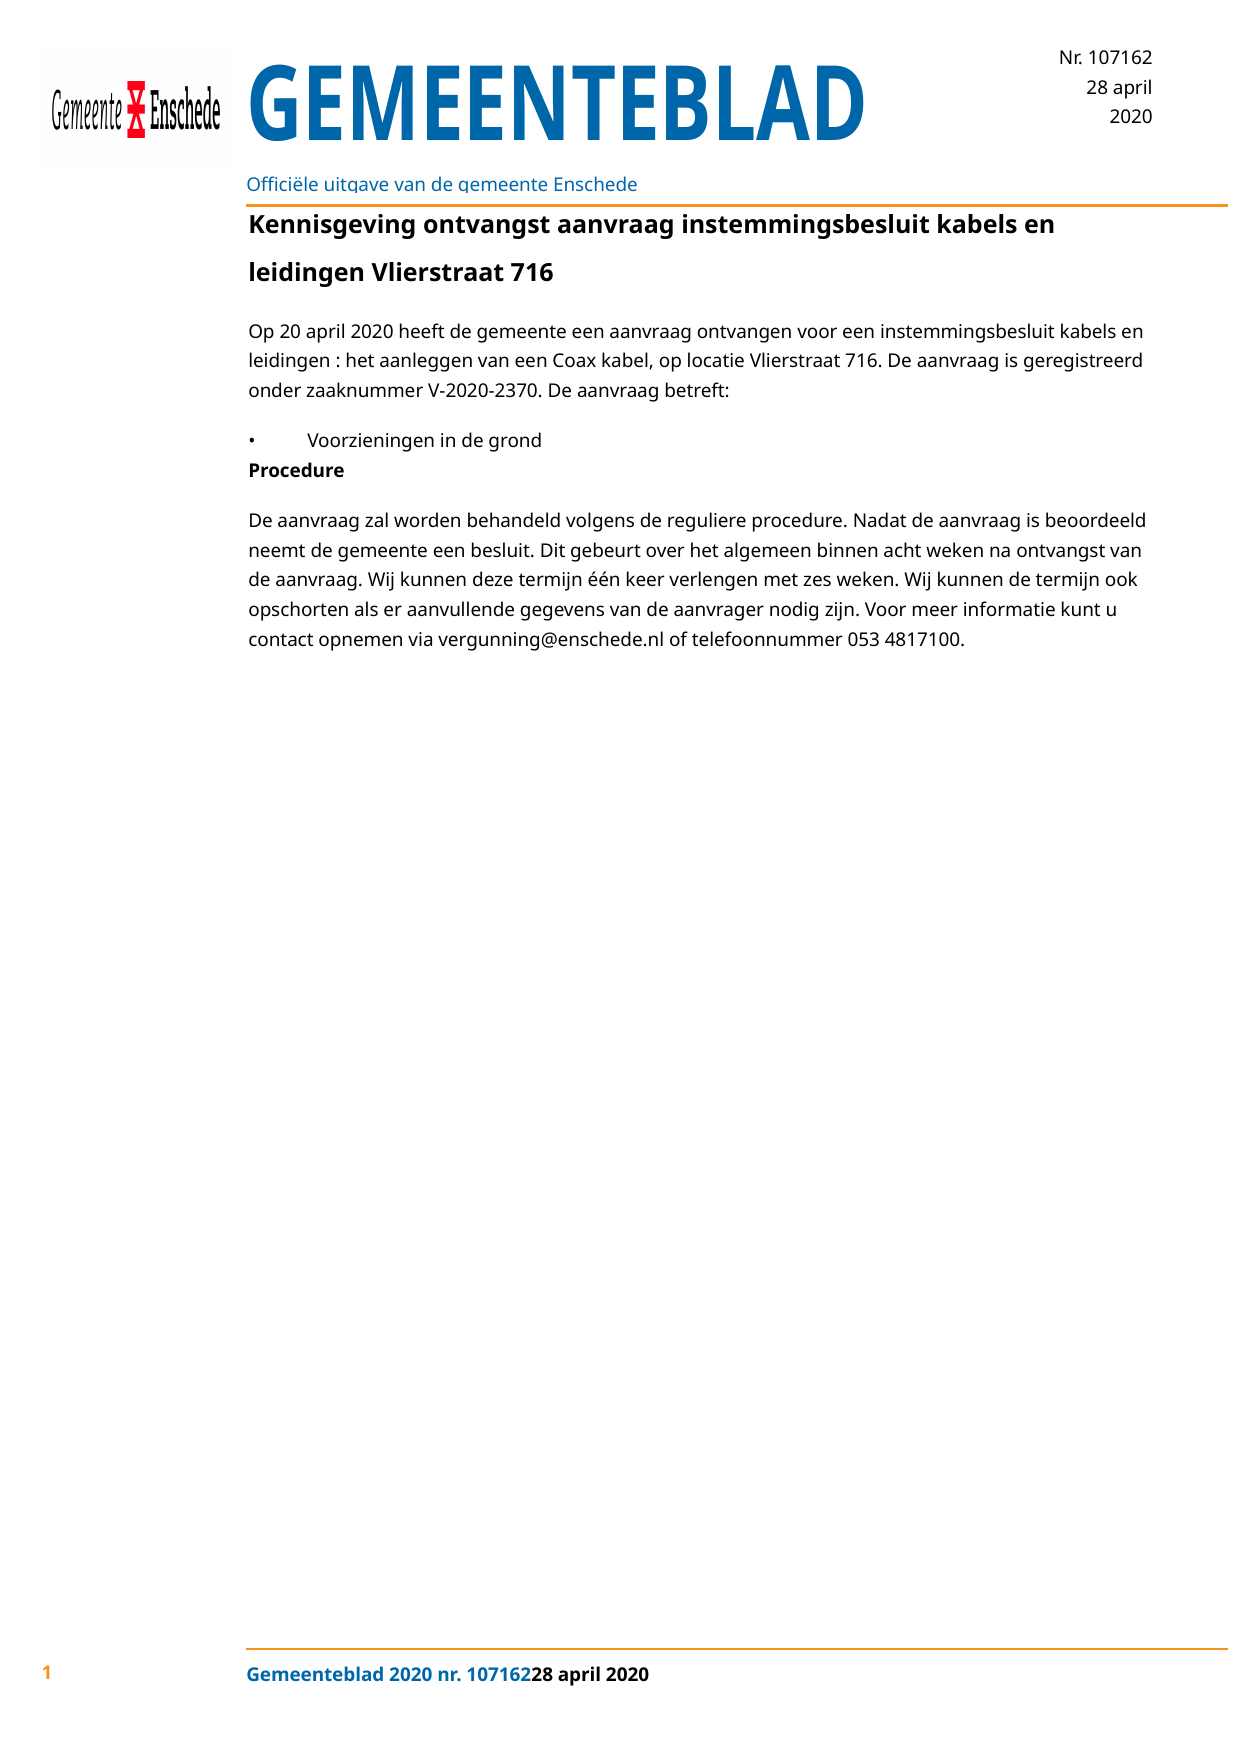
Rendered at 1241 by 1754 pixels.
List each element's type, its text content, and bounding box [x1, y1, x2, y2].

text Op 20 april 2020 heeft de gemeente een aanvraag ontvangen voor een instemmingsbesluit kabels en leidingen : het aanleggen van een Coax kabel, op locatie Vlierstraat 716. De aanvraag is geregistreerd onder zaaknummer V-2020-2370. De aanvraag betreft: [248, 318, 1152, 403]
text Kennisgeving ontvangst aanvraag instemmingsbesluit kabels en leidingen Vlierstraat 716 [248, 207, 1152, 288]
text De aanvraag zal worden behandeld volgens de reguliere procedure. Nadat de aanvraag is beoordeeld neemt de gemeente een besluit. Dit gebeurt over het algemeen binnen acht weken na ontvangst van de aanvraag. Wij kunnen deze termijn één keer verlengen met zes weken. Wij kunnen de termijn ook opschorten als er aanvullende gegevens van de aanvrager nodig zijn. Voor meer informatie kunt u contact opnemen via vergunning@enschede.nl of telefoonnummer 053 4817100. [248, 507, 1152, 652]
picture [41, 47, 231, 172]
text Procedure [248, 457, 1152, 483]
list Voorzieningen in de grond [248, 427, 1152, 453]
